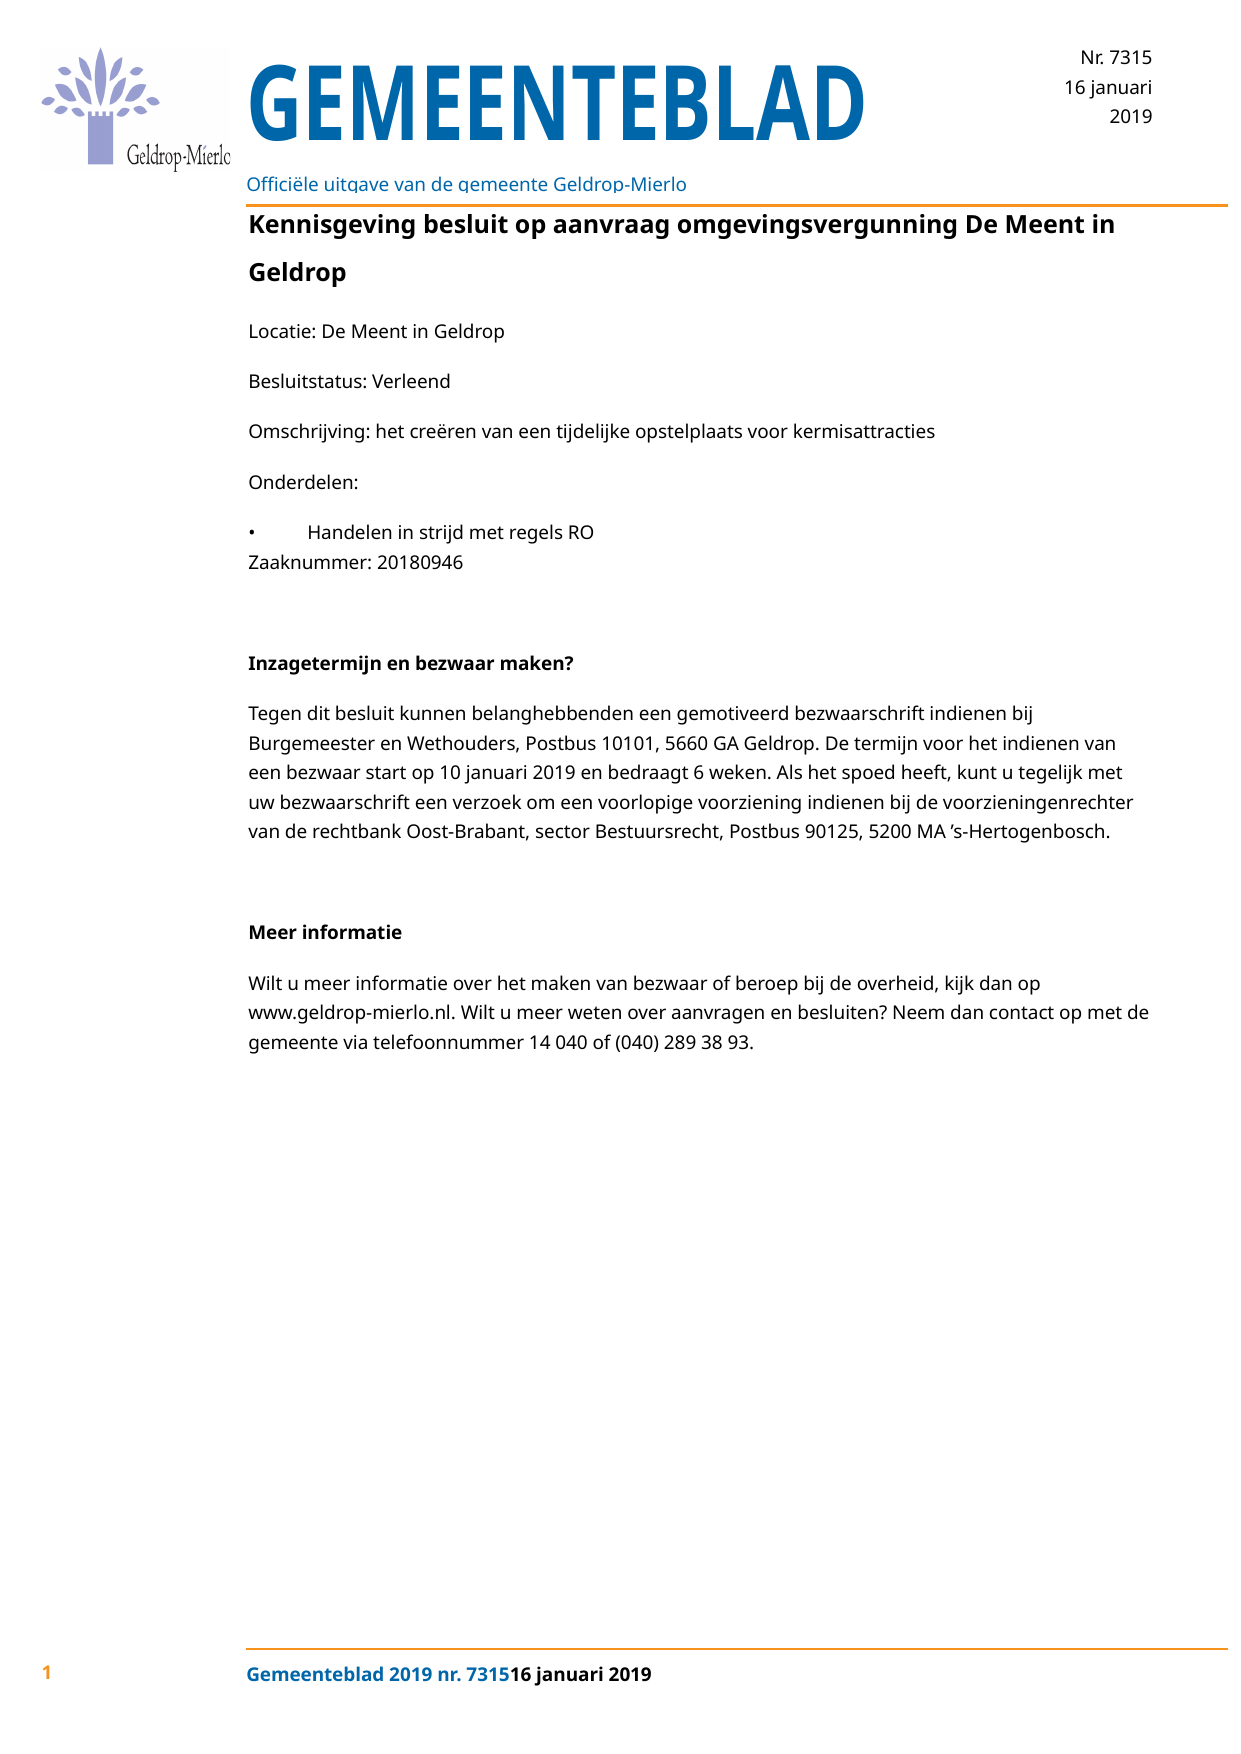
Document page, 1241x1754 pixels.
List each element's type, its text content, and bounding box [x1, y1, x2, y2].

text Kennisgeving besluit op aanvraag omgevingsvergunning De Meent in Geldrop [248, 207, 1152, 288]
text Inzagetermijn en bezwaar maken? [248, 650, 1152, 676]
text Tegen dit besluit kunnen belanghebbenden een gemotiveerd bezwaarschrift indienen bij Burgemeester en Wethouders, Postbus 10101, 5660 GA Geldrop. De termijn voor het indienen van een bezwaar start op 10 januari 2019 en bedraagt 6 weken. Als het spoed heeft, kunt u tegelijk met uw bezwaarschrift een verzoek om een voorlopige voorziening indienen bij de voorzieningenrechter van de rechtbank Oost-Brabant, sector Bestuursrecht, Postbus 90125, 5200 MA ’s-Hertogenbosch. [248, 700, 1152, 844]
picture [41, 47, 231, 172]
text Wilt u meer informatie over het maken van bezwaar of beroep bij de overheid, kijk dan op www.geldrop-mierlo.nl. Wilt u meer weten over aanvragen en besluiten? Neem dan contact op met de gemeente via telefoonnummer 14 040 of (040) 289 38 93. [248, 970, 1152, 1055]
text Zaaknummer: 20180946 [248, 549, 1152, 575]
text Onderdelen: [248, 469, 1152, 495]
text Besluitstatus: Verleend [248, 368, 1152, 394]
text Meer informatie [248, 919, 1152, 945]
list Handelen in strijd met regels RO [248, 519, 1152, 545]
text Omschrijving: het creëren van een tijdelijke opstelplaats voor kermisattracties [248, 419, 1152, 444]
text Locatie: De Meent in Geldrop [248, 318, 1152, 344]
